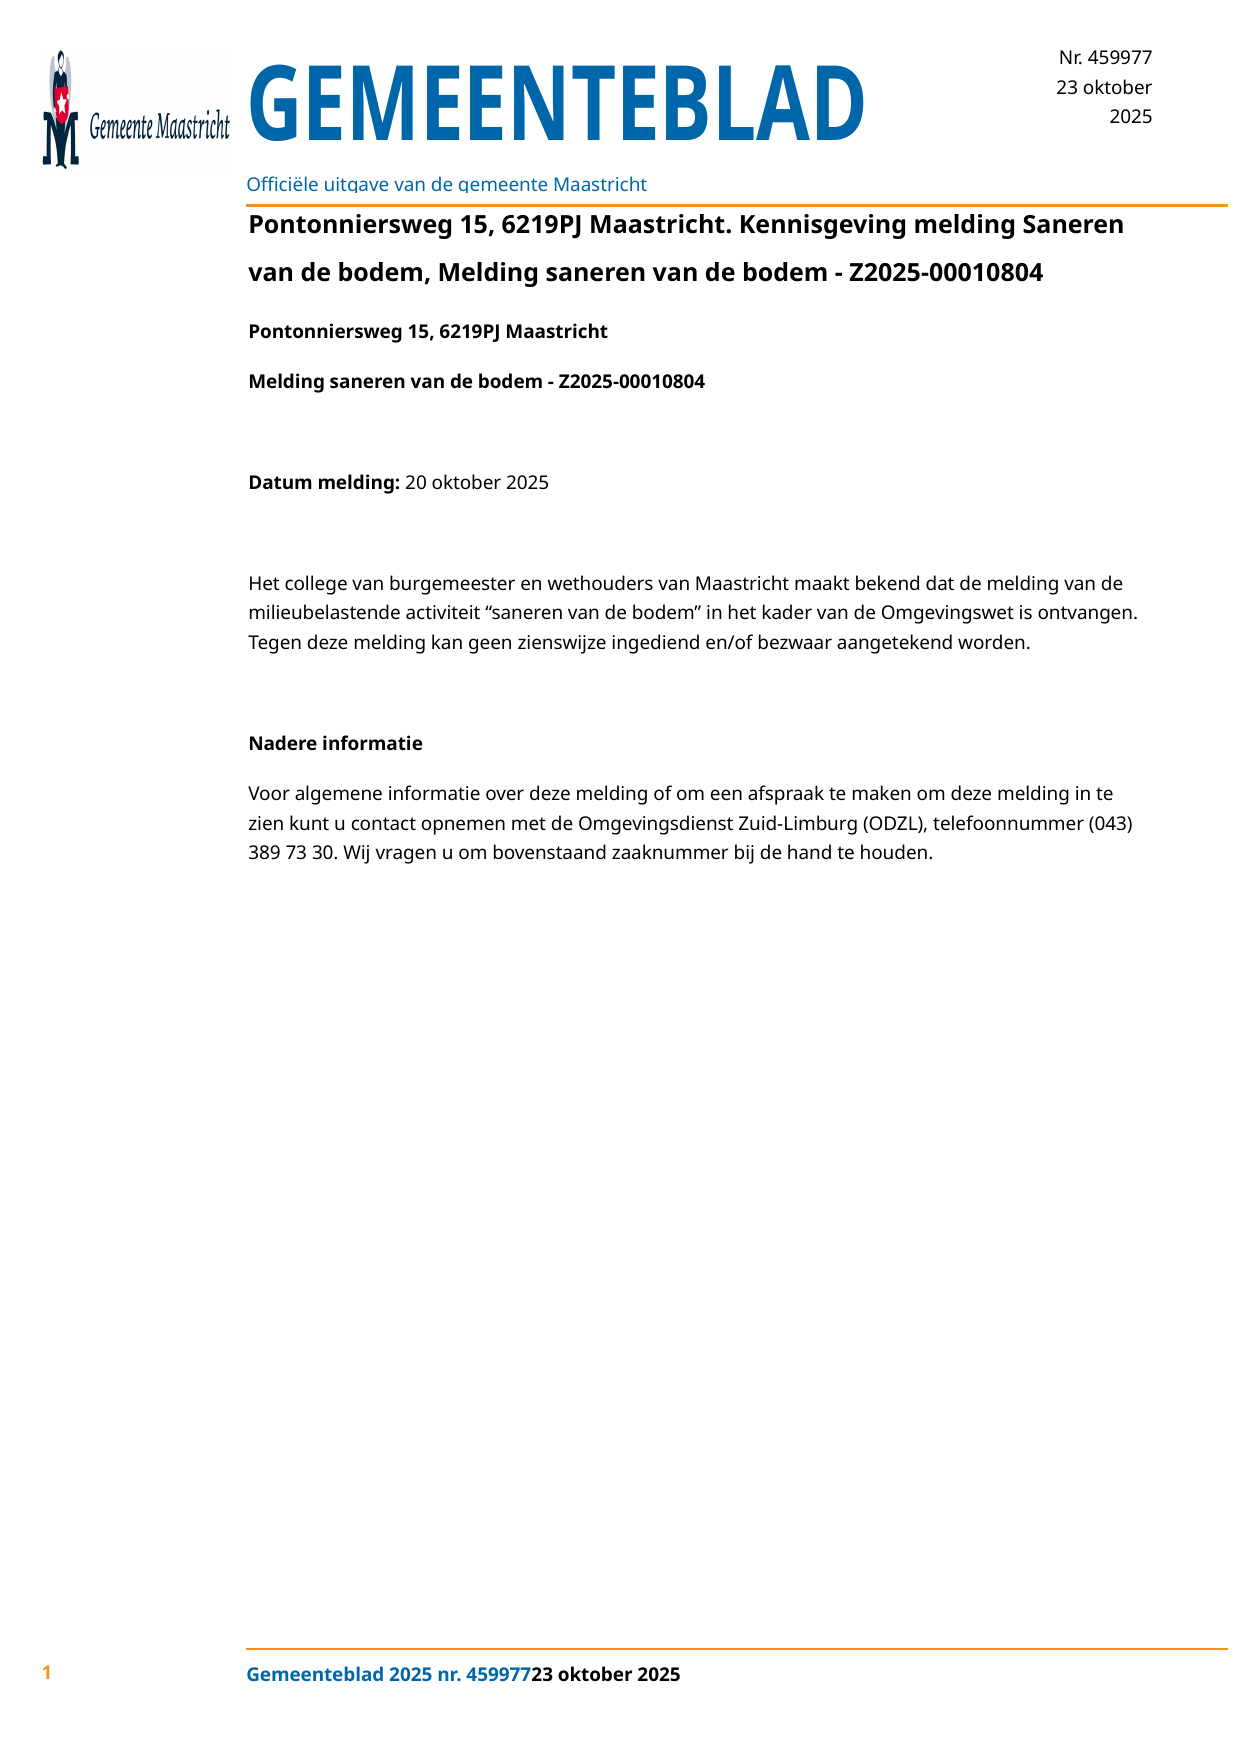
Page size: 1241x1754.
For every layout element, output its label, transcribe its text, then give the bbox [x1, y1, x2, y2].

text Datum melding: 20 oktober 2025 [248, 469, 1152, 495]
text Voor algemene informatie over deze melding of om een afspraak te maken om deze melding in te zien kunt u contact opnemen met de Omgevingsdienst Zuid-Limburg (ODZL), telefoonnummer (043) 389 73 30. Wij vragen u om bovenstaand zaaknummer bij de hand te houden. [248, 780, 1152, 865]
text Het college van burgemeester en wethouders van Maastricht maakt bekend dat de melding van de milieubelastende activiteit “saneren van de bodem” in het kader van de Omgevingswet is ontvangen. Tegen deze melding kan geen zienswijze ingediend en/of bezwaar aangetekend worden. [248, 570, 1152, 655]
text Nadere informatie [248, 730, 1152, 756]
text Pontonniersweg 15, 6219PJ Maastricht. Kennisgeving melding Saneren van de bodem, Melding saneren van de bodem - Z2025-00010804 [248, 207, 1152, 288]
text Melding saneren van de bodem - Z2025-00010804 [248, 368, 1152, 394]
picture [41, 47, 231, 172]
text Pontonniersweg 15, 6219PJ Maastricht [248, 318, 1152, 344]
